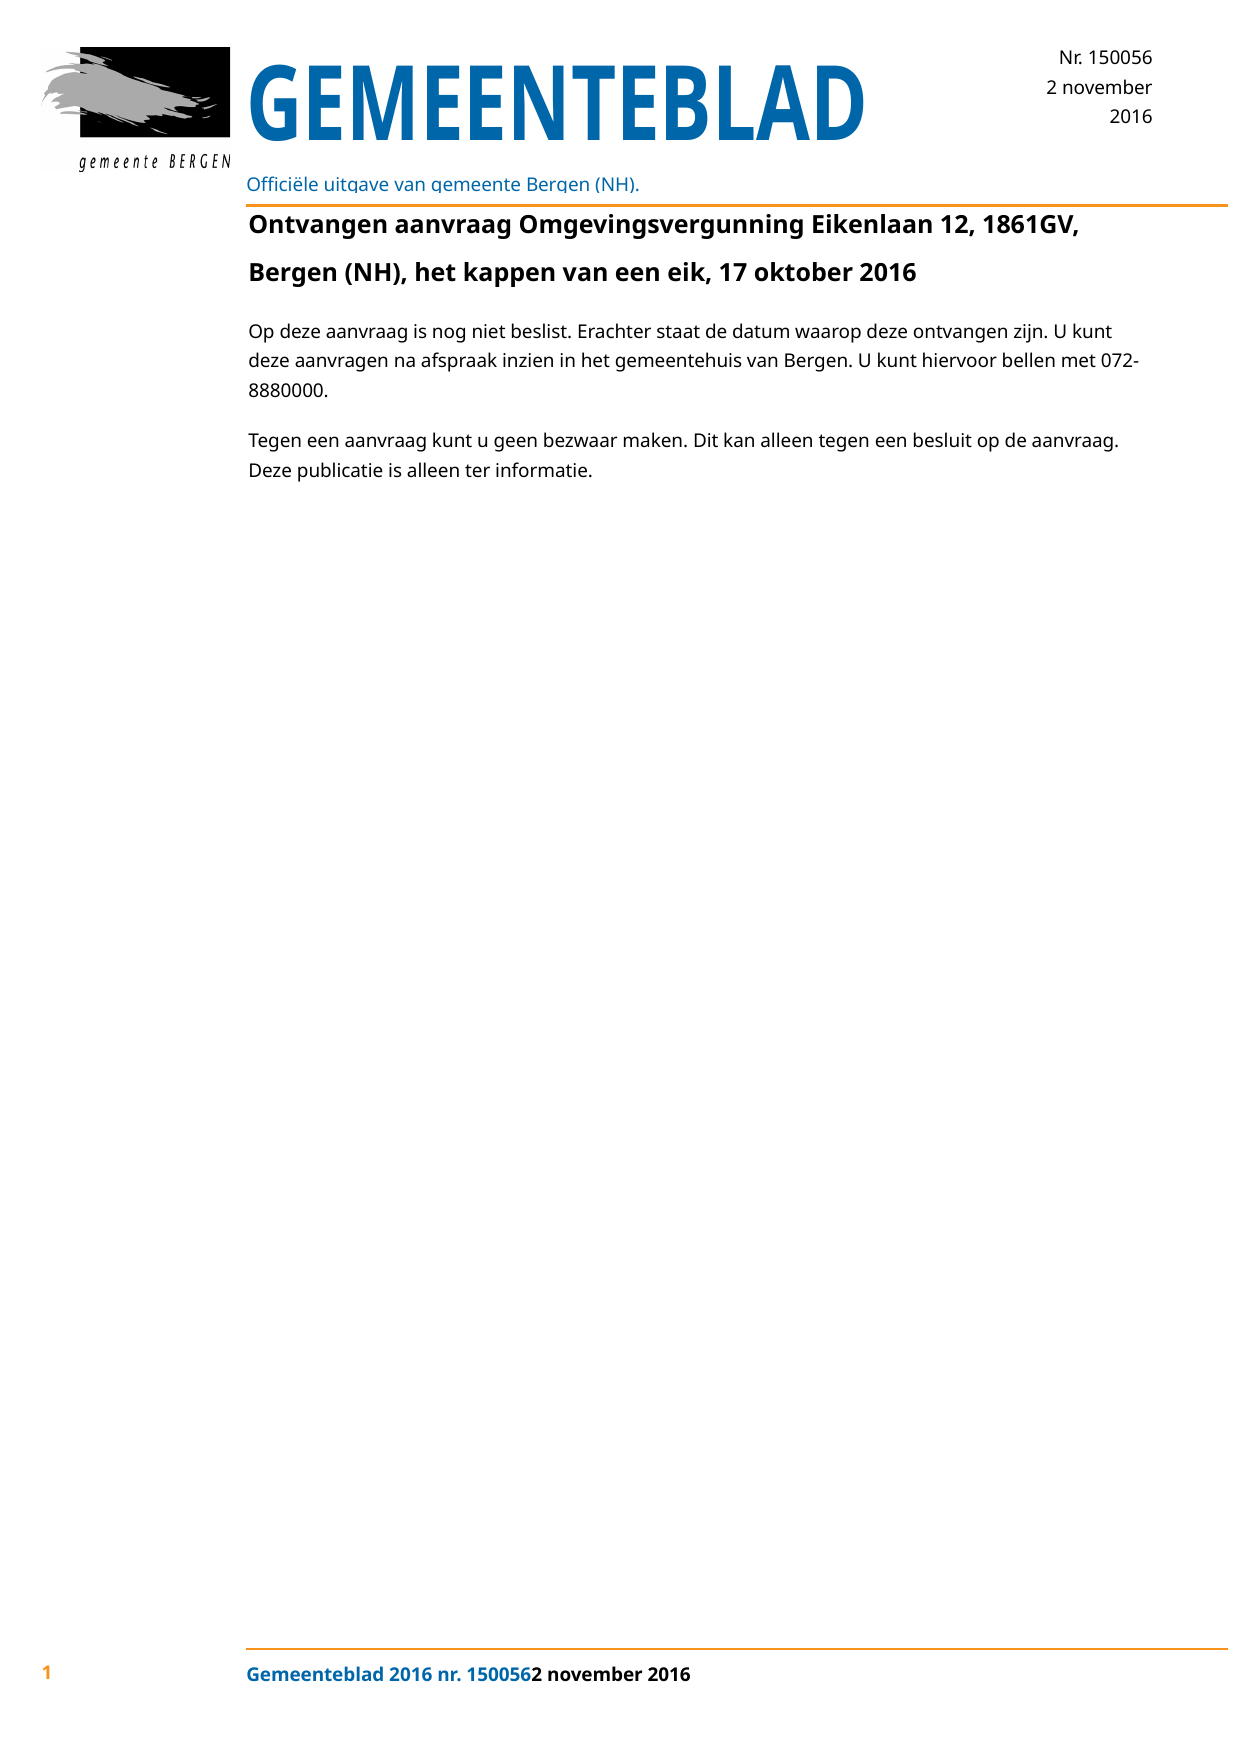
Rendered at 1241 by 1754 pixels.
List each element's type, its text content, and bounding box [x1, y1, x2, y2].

text Tegen een aanvraag kunt u geen bezwaar maken. Dit kan alleen tegen een besluit op de aanvraag. Deze publicatie is alleen ter informatie. [248, 427, 1152, 483]
picture [41, 47, 231, 172]
text Op deze aanvraag is nog niet beslist. Erachter staat de datum waarop deze ontvangen zijn. U kunt deze aanvragen na afspraak inzien in het gemeentehuis van Bergen. U kunt hiervoor bellen met 072-8880000. [248, 318, 1152, 403]
text Ontvangen aanvraag Omgevingsvergunning Eikenlaan 12, 1861GV, Bergen (NH), het kappen van een eik, 17 oktober 2016 [248, 207, 1152, 288]
